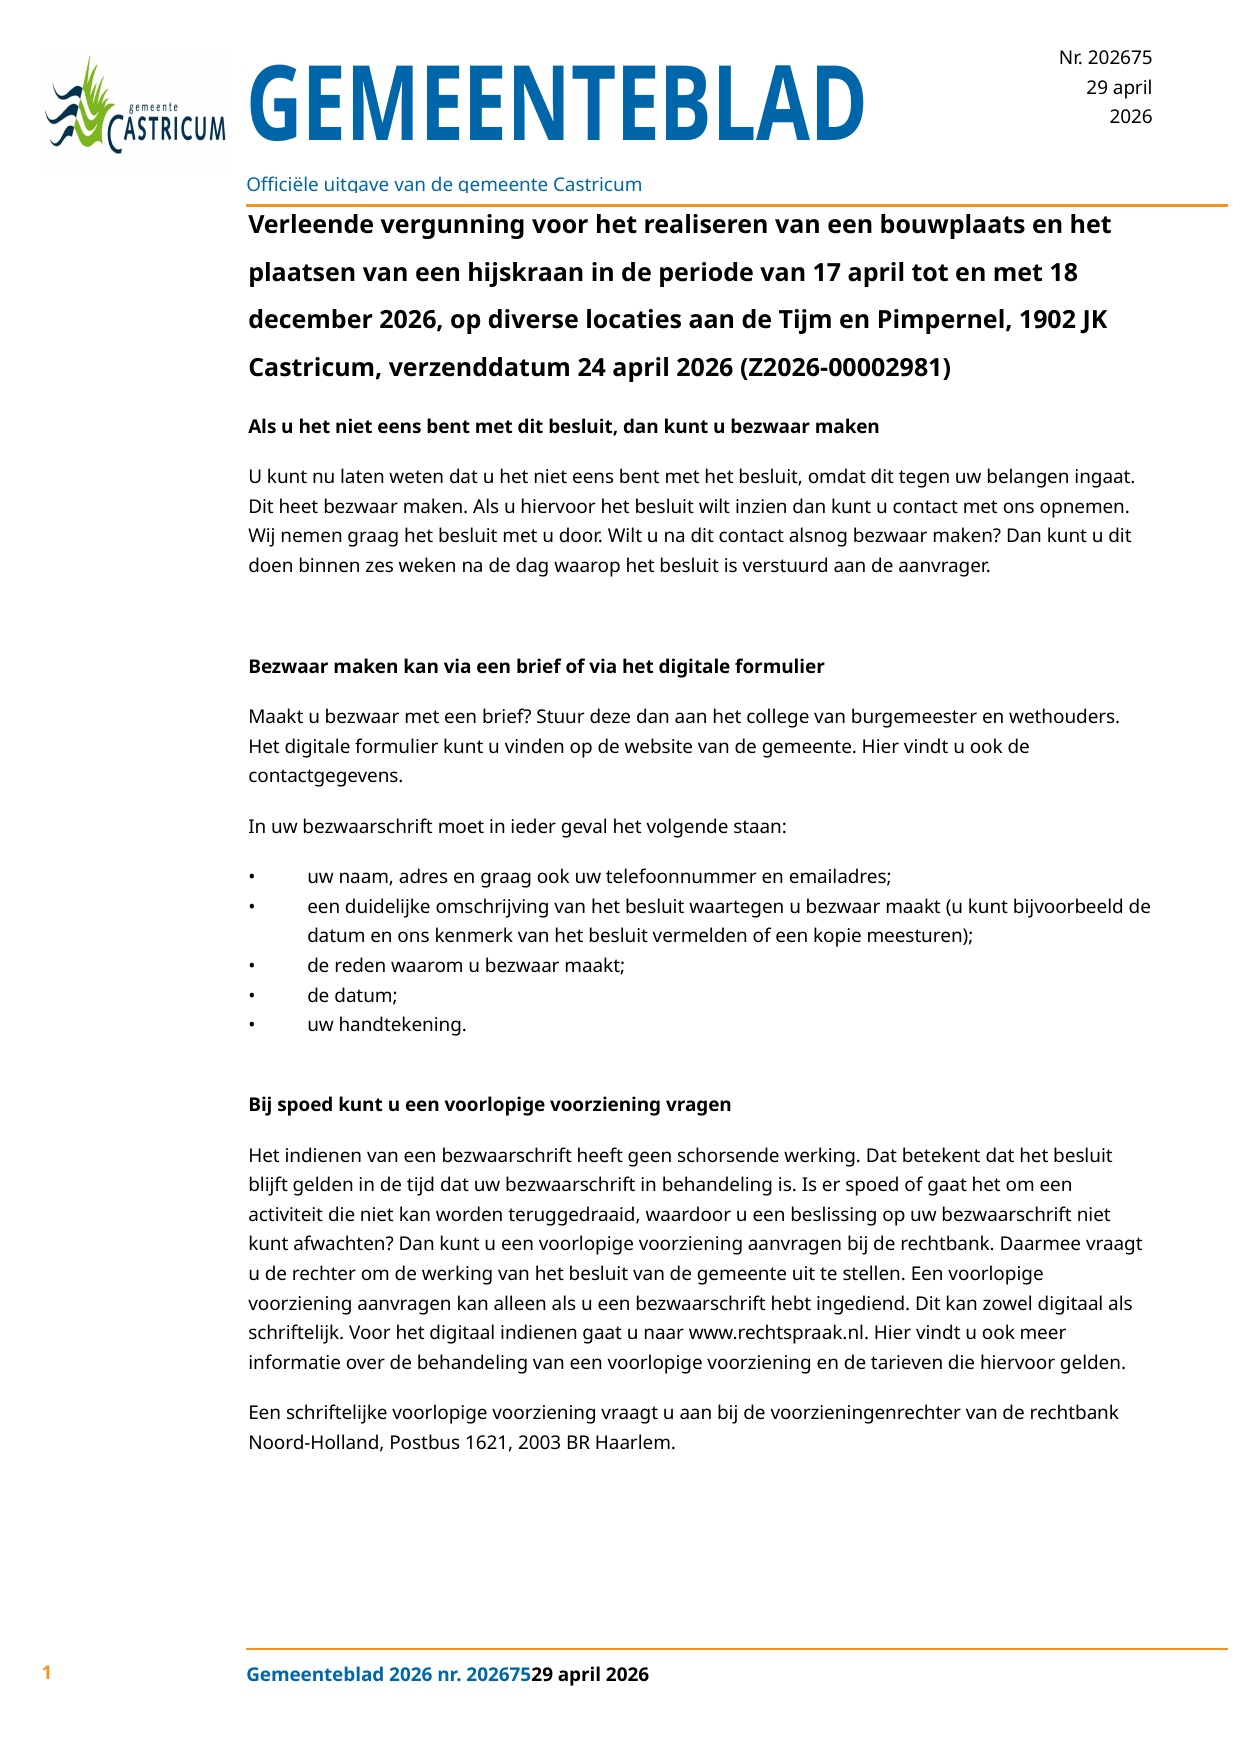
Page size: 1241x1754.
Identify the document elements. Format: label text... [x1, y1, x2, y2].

list uw naam, adres en graag ook uw telefoonnummer en emailadres; [248, 863, 1152, 889]
text Bezwaar maken kan via een brief of via het digitale formulier [248, 653, 1152, 679]
text Het indienen van een bezwaarschrift heeft geen schorsende werking. Dat betekent dat het besluit blijft gelden in de tijd dat uw bezwaarschrift in behandeling is. Is er spoed of gaat het om een activiteit die niet kan worden teruggedraaid, waardoor u een beslissing op uw bezwaarschrift niet kunt afwachten? Dan kunt u een voorlopige voorziening aanvragen bij de rechtbank. Daarmee vraagt u de rechter om de werking van het besluit van de gemeente uit te stellen. Een voorlopige voorziening aanvragen kan alleen als u een bezwaarschrift hebt ingediend. Dit kan zowel digitaal als schriftelijk. Voor het digitaal indienen gaat u naar www.rechtspraak.nl. Hier vindt u ook meer informatie over de behandeling van een voorlopige voorziening en de tarieven die hiervoor gelden. [248, 1142, 1152, 1375]
text Als u het niet eens bent met dit besluit, dan kunt u bezwaar maken [248, 413, 1152, 439]
list een duidelijke omschrijving van het besluit waartegen u bezwaar maakt (u kunt bijvoorbeeld de datum en ons kenmerk van het besluit vermelden of een kopie meesturen); [248, 893, 1152, 948]
text U kunt nu laten weten dat u het niet eens bent met het besluit, omdat dit tegen uw belangen ingaat. Dit heet bezwaar maken. Als u hiervoor het besluit wilt inzien dan kunt u contact met ons opnemen. Wij nemen graag het besluit met u door. Wilt u na dit contact alsnog bezwaar maken? Dan kunt u dit doen binnen zes weken na de dag waarop het besluit is verstuurd aan de aanvrager. [248, 463, 1152, 578]
text Bij spoed kunt u een voorlopige voorziening vragen [248, 1091, 1152, 1117]
text Maakt u bezwaar met een brief? Stuur deze dan aan het college van burgemeester en wethouders. Het digitale formulier kunt u vinden op de website van de gemeente. Hier vindt u ook de contactgegevens. [248, 703, 1152, 788]
picture [41, 47, 231, 172]
text Verleende vergunning voor het realiseren van een bouwplaats en het plaatsen van een hijskraan in de periode van 17 april tot en met 18 december 2026, op diverse locaties aan de Tijm en Pimpernel, 1902 JK Castricum, verzenddatum 24 april 2026 (Z2026-00002981) [248, 207, 1152, 384]
list de datum; [248, 982, 1152, 1008]
list uw handtekening. [248, 1011, 1152, 1037]
text Een schriftelijke voorlopige voorziening vraagt u aan bij de voorzieningenrechter van de rechtbank Noord-Holland, Postbus 1621, 2003 BR Haarlem. [248, 1399, 1152, 1455]
text In uw bezwaarschrift moet in ieder geval het volgende staan: [248, 813, 1152, 839]
list de reden waarom u bezwaar maakt; [248, 952, 1152, 978]
